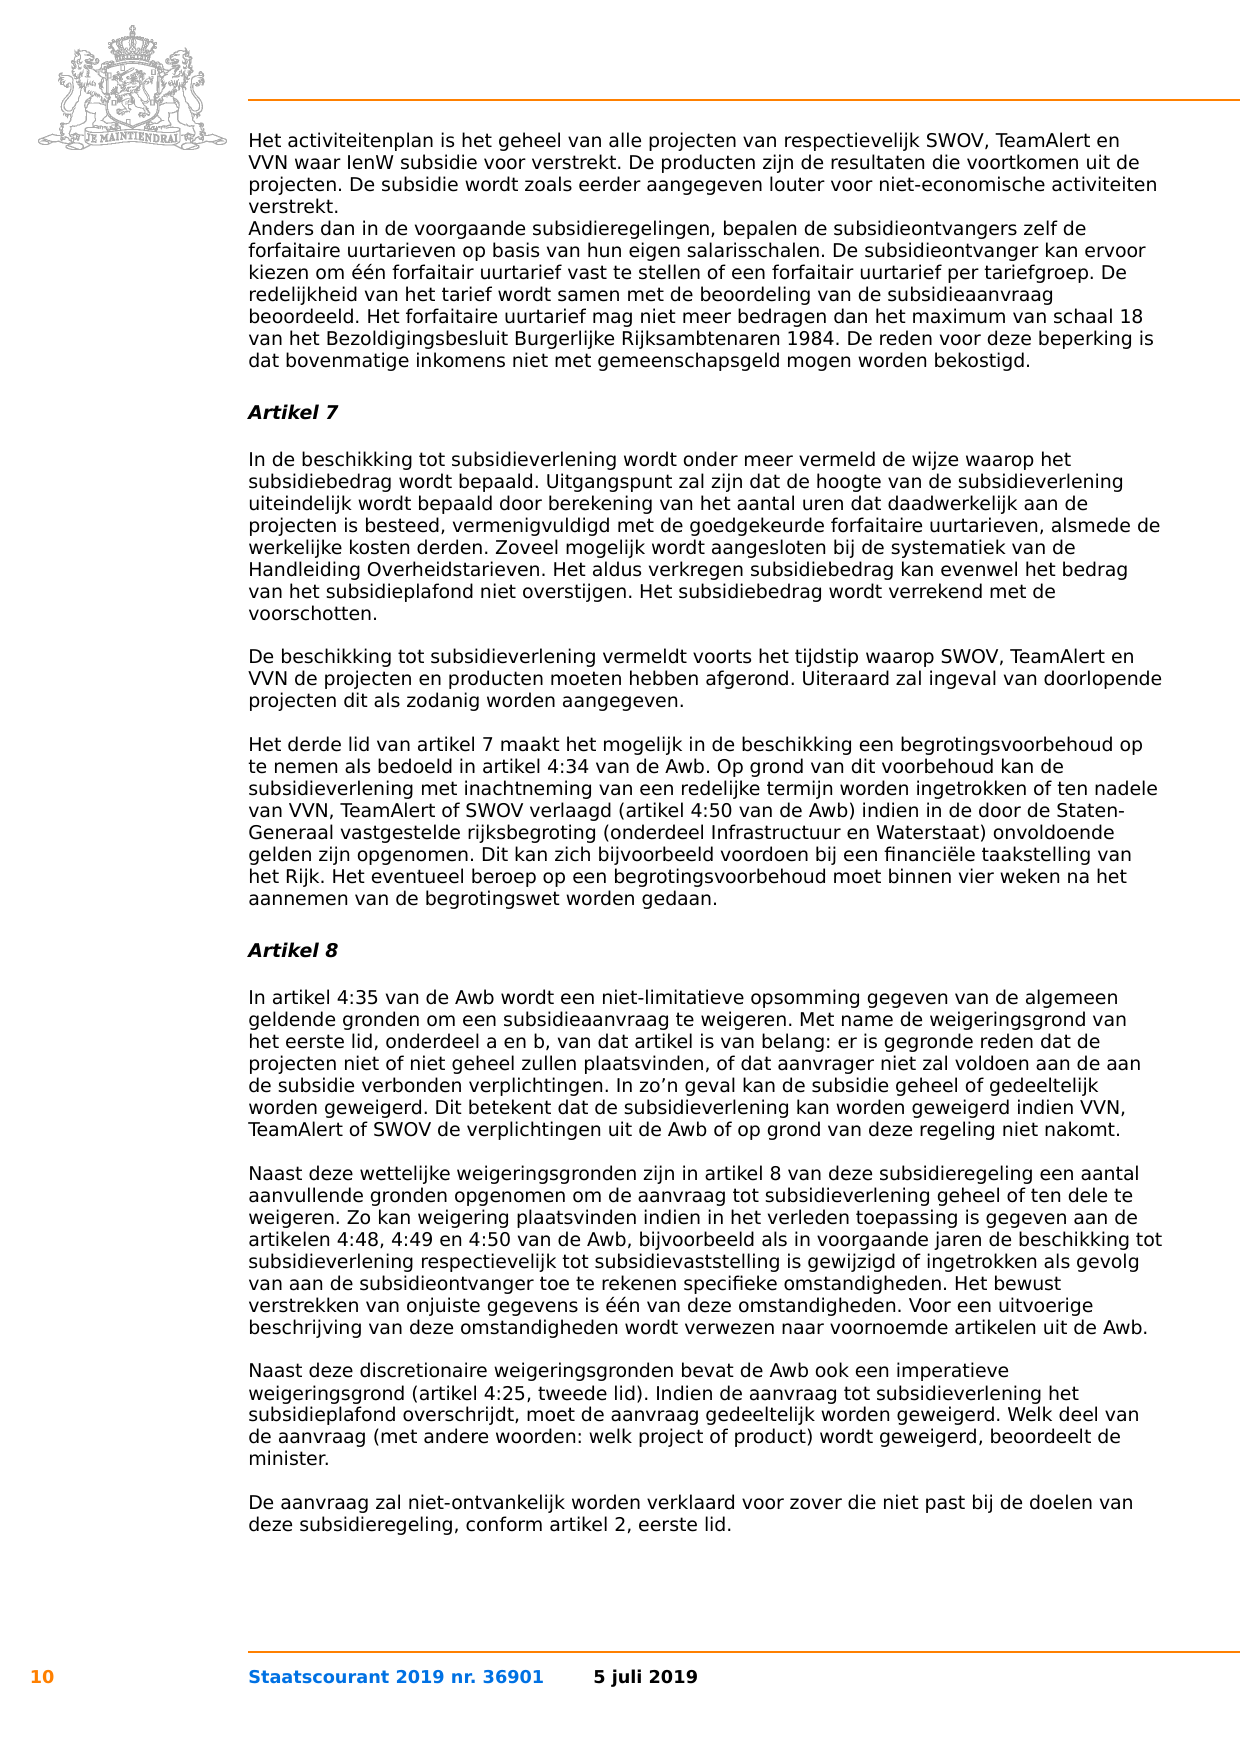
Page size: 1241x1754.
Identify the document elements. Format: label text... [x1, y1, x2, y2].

picture [38, 25, 227, 150]
text Naast deze discretionaire weigeringsgronden bevat de Awb ook een imperatieve weigeringsgrond (artikel 4:25, tweede lid). Indien de aanvraag tot subsidieverlening het subsidieplafond overschrijdt, moet de aanvraag gedeeltelijk worden geweigerd. Welk deel van de aanvraag (met andere woorden: welk project of product) wordt geweigerd, beoordeelt de minister. [248, 1360, 1163, 1470]
text De beschikking tot subsidieverlening vermeldt voorts het tijdstip waarop SWOV, TeamAlert en VVN de projecten en producten moeten hebben afgerond. Uiteraard zal ingeval van doorlopende projecten dit als zodanig worden aangegeven. [248, 646, 1163, 712]
text In artikel 4:35 van de Awb wordt een niet-limitatieve opsomming gegeven van de algemeen geldende gronden om een subsidieaanvraag te weigeren. Met name de weigeringsgrond van het eerste lid, onderdeel a en b, van dat artikel is van belang: er is gegronde reden dat de projecten niet of niet geheel zullen plaatsvinden, of dat aanvrager niet zal voldoen aan de aan de subsidie verbonden verplichtingen. In zo’n geval kan de subsidie geheel of gedeeltelijk worden geweigerd. Dit betekent dat de subsidieverlening kan worden geweigerd indien VVN, TeamAlert of SWOV de verplichtingen uit de Awb of op grond van deze regeling niet nakomt. [248, 987, 1163, 1141]
text Anders dan in de voorgaande subsidieregelingen, bepalen de subsidieontvangers zelf de forfaitaire uurtarieven op basis van hun eigen salarisschalen. De subsidieontvanger kan ervoor kiezen om één forfaitair uurtarief vast te stellen of een forfaitair uurtarief per tariefgroep. De redelijkheid van het tarief wordt samen met de beoordeling van de subsidieaanvraag beoordeeld. Het forfaitaire uurtarief mag niet meer bedragen dan het maximum van schaal 18 van het Bezoldigingsbesluit Burgerlijke Rijksambtenaren 1984. De reden voor deze beperking is dat bovenmatige inkomens niet met gemeenschapsgeld mogen worden bekostigd. [248, 218, 1163, 372]
subtitle Artikel 8 [248, 940, 1163, 962]
text De aanvraag zal niet-ontvankelijk worden verklaard voor zover die niet past bij de doelen van deze subsidieregeling, conform artikel 2, eerste lid. [248, 1492, 1163, 1536]
text Het derde lid van artikel 7 maakt het mogelijk in de beschikking een begrotingsvoorbehoud op te nemen als bedoeld in artikel 4:34 van de Awb. Op grond van dit voorbehoud kan de subsidieverlening met inachtneming van een redelijke termijn worden ingetrokken of ten nadele van VVN, TeamAlert of SWOV verlaagd (artikel 4:50 van de Awb) indien in de door de Staten-Generaal vastgestelde rijksbegroting (onderdeel Infrastructuur en Waterstaat) onvoldoende gelden zijn opgenomen. Dit kan zich bijvoorbeeld voordoen bij een financiële taakstelling van het Rijk. Het eventueel beroep op een begrotingsvoorbehoud moet binnen vier weken na het aannemen van de begrotingswet worden gedaan. [248, 734, 1163, 910]
subtitle Artikel 7 [248, 402, 1163, 424]
text Naast deze wettelijke weigeringsgronden zijn in artikel 8 van deze subsidieregeling een aantal aanvullende gronden opgenomen om de aanvraag tot subsidieverlening geheel of ten dele te weigeren. Zo kan weigering plaatsvinden indien in het verleden toepassing is gegeven aan de artikelen 4:48, 4:49 en 4:50 van de Awb, bijvoorbeeld als in voorgaande jaren de beschikking tot subsidieverlening respectievelijk tot subsidievaststelling is gewijzigd of ingetrokken als gevolg van aan de subsidieontvanger toe te rekenen specifieke omstandigheden. Het bewust verstrekken van onjuiste gegevens is één van deze omstandigheden. Voor een uitvoerige beschrijving van deze omstandigheden wordt verwezen naar voornoemde artikelen uit de Awb. [248, 1163, 1163, 1338]
text In de beschikking tot subsidieverlening wordt onder meer vermeld de wijze waarop het subsidiebedrag wordt bepaald. Uitgangspunt zal zijn dat de hoogte van de subsidieverlening uiteindelijk wordt bepaald door berekening van het aantal uren dat daadwerkelijk aan de projecten is besteed, vermenigvuldigd met de goedgekeurde forfaitaire uurtarieven, alsmede de werkelijke kosten derden. Zoveel mogelijk wordt aangesloten bij de systematiek van de Handleiding Overheidstarieven. Het aldus verkregen subsidiebedrag kan evenwel het bedrag van het subsidieplafond niet overstijgen. Het subsidiebedrag wordt verrekend met de voorschotten. [248, 449, 1163, 624]
text Het activiteitenplan is het geheel van alle projecten van respectievelijk SWOV, TeamAlert en VVN waar IenW subsidie voor verstrekt. De producten zijn de resultaten die voortkomen uit de projecten. De subsidie wordt zoals eerder aangegeven louter voor niet-economische activiteiten verstrekt. [248, 130, 1163, 218]
